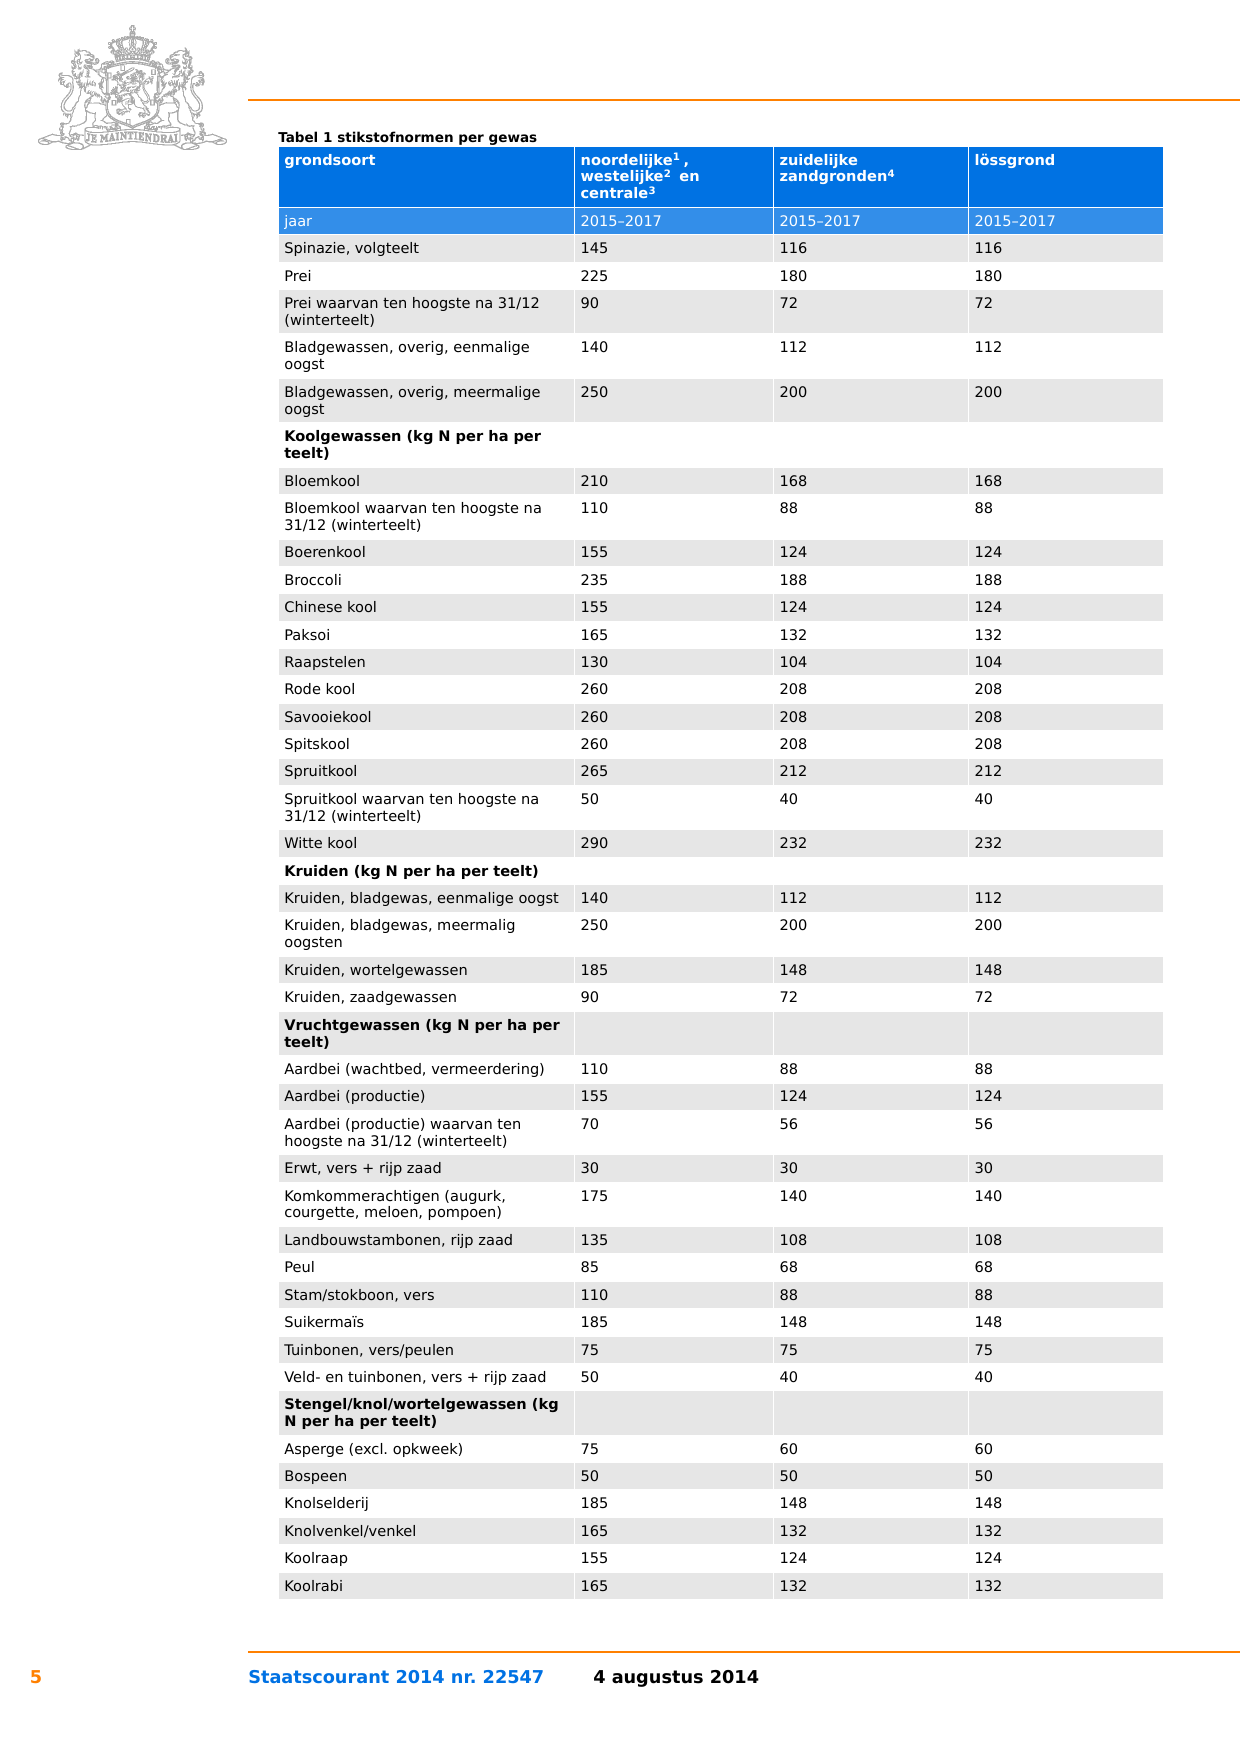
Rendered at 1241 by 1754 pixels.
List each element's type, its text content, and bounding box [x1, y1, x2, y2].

table_cell 232 [969, 830, 1163, 857]
table_cell 200 [774, 913, 968, 956]
table_cell Stengel/knol/wortelgewassen (kg N per ha per teelt) [279, 1391, 574, 1435]
table_cell lössgrond [969, 147, 1163, 207]
table_cell 124 [774, 594, 968, 621]
table_cell 75 [774, 1337, 968, 1363]
table_cell Bloemkool waarvan ten hoogste na 31/12 (winterteelt) [279, 495, 574, 538]
table_cell 225 [575, 263, 773, 289]
table_cell 165 [575, 1518, 773, 1544]
table_cell 165 [575, 622, 773, 648]
table_cell 250 [575, 379, 773, 422]
table_cell Witte kool [279, 830, 574, 857]
table_cell noordelijke1, westelijke2 en centrale3 [575, 147, 773, 207]
table_cell 56 [774, 1111, 968, 1154]
table_cell Knolvenkel/venkel [279, 1518, 574, 1544]
table_cell 30 [774, 1155, 968, 1182]
table_cell 72 [774, 290, 968, 333]
table_cell 148 [969, 1309, 1163, 1336]
table_cell 116 [969, 235, 1163, 262]
table_cell 40 [969, 1364, 1163, 1390]
table_cell 50 [969, 1463, 1163, 1489]
table_cell [774, 423, 968, 467]
table_cell 90 [575, 290, 773, 333]
table_cell 208 [774, 704, 968, 730]
table_cell Koolrabi [279, 1573, 574, 1599]
table_cell 130 [575, 649, 773, 675]
table_cell 155 [575, 594, 773, 621]
table_cell Boerenkool [279, 540, 574, 566]
table_cell 112 [969, 885, 1163, 912]
table_cell [575, 1012, 773, 1055]
picture [38, 25, 227, 150]
table_cell Broccoli [279, 567, 574, 593]
table_cell 104 [969, 649, 1163, 675]
table_cell 175 [575, 1183, 773, 1226]
table_cell Kruiden, bladgewas, meermalig oogsten [279, 913, 574, 956]
table_cell Bladgewassen, overig, eenmalige oogst [279, 335, 574, 378]
table_cell 168 [969, 468, 1163, 494]
table_cell 88 [969, 1056, 1163, 1082]
table_cell Suikermaïs [279, 1309, 574, 1336]
table_cell 132 [774, 1518, 968, 1544]
table_cell 135 [575, 1227, 773, 1253]
table_cell 155 [575, 1084, 773, 1110]
table_cell Peul [279, 1255, 574, 1281]
table_cell Prei [279, 263, 574, 289]
table_cell 140 [969, 1183, 1163, 1226]
table_cell 165 [575, 1573, 773, 1599]
table_cell 260 [575, 676, 773, 703]
table_cell Koolraap [279, 1545, 574, 1572]
table_cell 188 [774, 567, 968, 593]
table_cell Kruiden, bladgewas, eenmalige oogst [279, 885, 574, 912]
table_cell 2015–2017 [575, 208, 773, 234]
table_cell 260 [575, 704, 773, 730]
table_cell 124 [969, 1084, 1163, 1110]
table_cell 200 [774, 379, 968, 422]
table_cell Bospeen [279, 1463, 574, 1489]
table_cell [774, 858, 968, 884]
table_cell 72 [969, 290, 1163, 333]
table_cell Veld- en tuinbonen, vers + rijp zaad [279, 1364, 574, 1390]
table_cell 208 [969, 676, 1163, 703]
table_cell 88 [969, 1282, 1163, 1308]
table_cell 75 [575, 1436, 773, 1462]
table_cell Aardbei (productie) [279, 1084, 574, 1110]
table_cell Aardbei (wachtbed, vermeerdering) [279, 1056, 574, 1082]
table_cell [575, 1391, 773, 1435]
table_cell 72 [969, 984, 1163, 1011]
table_cell Chinese kool [279, 594, 574, 621]
table_cell 145 [575, 235, 773, 262]
table_cell 50 [774, 1463, 968, 1489]
table_cell Kruiden, wortelgewassen [279, 957, 574, 983]
table_cell Spitskool [279, 731, 574, 758]
table_cell [969, 1391, 1163, 1435]
table_cell 148 [774, 1491, 968, 1517]
table_cell 110 [575, 1282, 773, 1308]
table_cell 124 [774, 540, 968, 566]
table_cell 2015–2017 [774, 208, 968, 234]
table_cell 110 [575, 1056, 773, 1082]
table_cell 148 [969, 1491, 1163, 1517]
table_cell Raapstelen [279, 649, 574, 675]
table_cell 210 [575, 468, 773, 494]
table_cell [969, 1012, 1163, 1055]
table_cell 208 [969, 704, 1163, 730]
table_cell 75 [575, 1337, 773, 1363]
table_cell 72 [774, 984, 968, 1011]
table_cell 208 [969, 731, 1163, 758]
table_cell Prei waarvan ten hoogste na 31/12 (winterteelt) [279, 290, 574, 333]
table_cell Bladgewassen, overig, meermalige oogst [279, 379, 574, 422]
table_cell 212 [774, 759, 968, 785]
table_cell 85 [575, 1255, 773, 1281]
table_cell 185 [575, 1491, 773, 1517]
table_cell 132 [774, 622, 968, 648]
table_cell 200 [969, 379, 1163, 422]
table_cell 148 [774, 1309, 968, 1336]
table_cell [774, 1012, 968, 1055]
table_cell 88 [774, 1056, 968, 1082]
table_cell 108 [774, 1227, 968, 1253]
table_cell Rode kool [279, 676, 574, 703]
table_cell 148 [774, 957, 968, 983]
table_cell Savooiekool [279, 704, 574, 730]
table_cell Spruitkool waarvan ten hoogste na 31/12 (winterteelt) [279, 786, 574, 829]
table_cell 75 [969, 1337, 1163, 1363]
table_cell 232 [774, 830, 968, 857]
table_cell 50 [575, 786, 773, 829]
table_cell 2015–2017 [969, 208, 1163, 234]
table_cell 112 [774, 335, 968, 378]
table_cell Stam/stokboon, vers [279, 1282, 574, 1308]
table_cell 40 [774, 1364, 968, 1390]
table_cell 290 [575, 830, 773, 857]
table_cell 140 [575, 885, 773, 912]
table_cell 60 [969, 1436, 1163, 1462]
table_cell 68 [774, 1255, 968, 1281]
table_cell 50 [575, 1463, 773, 1489]
table_cell 132 [969, 1573, 1163, 1599]
table_header Tabel 1 stikstofnormen per gewas [278, 130, 1163, 146]
table_cell 185 [575, 957, 773, 983]
table_cell 88 [774, 495, 968, 538]
table_cell 124 [969, 594, 1163, 621]
table_cell 50 [575, 1364, 773, 1390]
table_cell 104 [774, 649, 968, 675]
table_cell Knolselderij [279, 1491, 574, 1517]
table_cell 124 [969, 540, 1163, 566]
table_cell 88 [774, 1282, 968, 1308]
table_cell 90 [575, 984, 773, 1011]
table_cell Asperge (excl. opkweek) [279, 1436, 574, 1462]
table_cell 88 [969, 495, 1163, 538]
table_cell [969, 423, 1163, 467]
table_cell Spinazie, volgteelt [279, 235, 574, 262]
table_cell 140 [575, 335, 773, 378]
table_cell grondsoort [279, 147, 574, 207]
table_cell 40 [969, 786, 1163, 829]
table_cell Aardbei (productie) waarvan ten hoogste na 31/12 (winterteelt) [279, 1111, 574, 1154]
table_cell 155 [575, 1545, 773, 1572]
table_cell 116 [774, 235, 968, 262]
table_cell 30 [575, 1155, 773, 1182]
table_cell jaar [279, 208, 574, 234]
table_cell Kruiden (kg N per ha per teelt) [279, 858, 574, 884]
table_cell 148 [969, 957, 1163, 983]
table_cell Komkommerachtigen (augurk, courgette, meloen, pompoen) [279, 1183, 574, 1226]
table_cell Kruiden, zaadgewassen [279, 984, 574, 1011]
table_cell 124 [969, 1545, 1163, 1572]
table_cell 185 [575, 1309, 773, 1336]
table_cell 124 [774, 1084, 968, 1110]
table_cell 124 [774, 1545, 968, 1572]
table_cell Erwt, vers + rijp zaad [279, 1155, 574, 1182]
table_cell [774, 1391, 968, 1435]
table_cell 260 [575, 731, 773, 758]
table_cell 250 [575, 913, 773, 956]
table_cell 208 [774, 731, 968, 758]
table_cell 212 [969, 759, 1163, 785]
table_cell Koolgewassen (kg N per ha per teelt) [279, 423, 574, 467]
table_cell 155 [575, 540, 773, 566]
table_cell 208 [774, 676, 968, 703]
table_cell 168 [774, 468, 968, 494]
table_cell 188 [969, 567, 1163, 593]
table_cell 40 [774, 786, 968, 829]
table_cell Landbouwstambonen, rijp zaad [279, 1227, 574, 1253]
table_cell 180 [774, 263, 968, 289]
table_cell Vruchtgewassen (kg N per ha per teelt) [279, 1012, 574, 1055]
table_cell 60 [774, 1436, 968, 1462]
table_cell Paksoi [279, 622, 574, 648]
table_cell zuidelijke zandgronden4 [774, 147, 968, 207]
table_cell 68 [969, 1255, 1163, 1281]
table_cell 132 [969, 622, 1163, 648]
table_cell 30 [969, 1155, 1163, 1182]
table_cell 132 [969, 1518, 1163, 1544]
table_cell 110 [575, 495, 773, 538]
table_cell Tuinbonen, vers/peulen [279, 1337, 574, 1363]
table_cell 180 [969, 263, 1163, 289]
table_cell 132 [774, 1573, 968, 1599]
table_cell [575, 423, 773, 467]
table_cell 265 [575, 759, 773, 785]
table_cell 140 [774, 1183, 968, 1226]
table_cell 56 [969, 1111, 1163, 1154]
table_cell 112 [969, 335, 1163, 378]
table_cell 70 [575, 1111, 773, 1154]
table_cell [969, 858, 1163, 884]
table_cell Bloemkool [279, 468, 574, 494]
table_cell 200 [969, 913, 1163, 956]
table_cell 108 [969, 1227, 1163, 1253]
table_cell Spruitkool [279, 759, 574, 785]
table_cell [575, 858, 773, 884]
table_cell 235 [575, 567, 773, 593]
table_cell 112 [774, 885, 968, 912]
